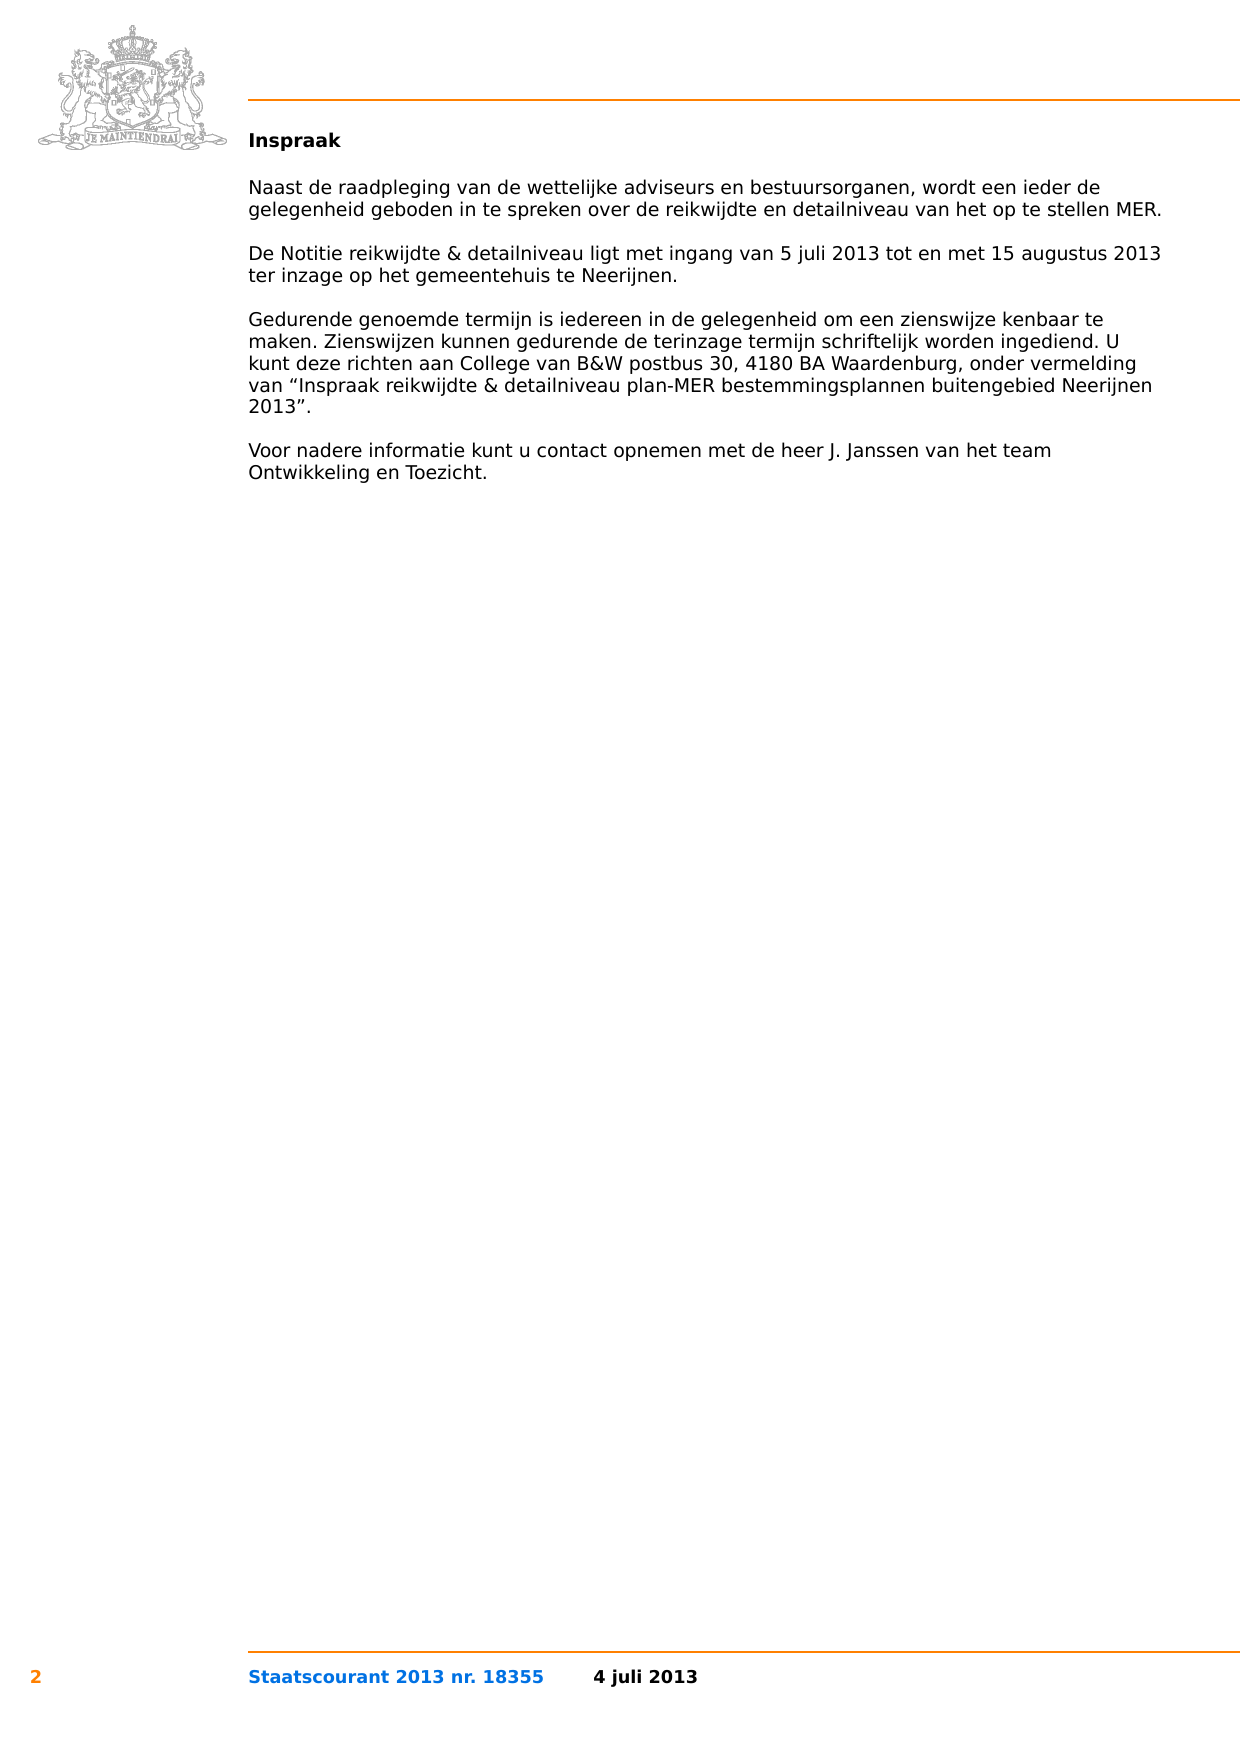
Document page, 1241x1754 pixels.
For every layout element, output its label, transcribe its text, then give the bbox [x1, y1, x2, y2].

picture [38, 25, 227, 150]
text De Notitie reikwijdte & detailniveau ligt met ingang van 5 juli 2013 tot en met 15 augustus 2013 ter inzage op het gemeentehuis te Neerijnen. [248, 243, 1163, 287]
text Gedurende genoemde termijn is iedereen in de gelegenheid om een zienswijze kenbaar te maken. Zienswijzen kunnen gedurende de terinzage termijn schriftelijk worden ingediend. U kunt deze richten aan College van B&W postbus 30, 4180 BA Waardenburg, onder vermelding van “Inspraak reikwijdte & detailniveau plan-MER bestemmingsplannen buitengebied Neerijnen 2013”. [248, 308, 1163, 418]
subtitle Inspraak [248, 130, 1163, 152]
text Naast de raadpleging van de wettelijke adviseurs en bestuursorganen, wordt een ieder de gelegenheid geboden in te spreken over de reikwijdte en detailniveau van het op te stellen MER. [248, 177, 1163, 221]
text Voor nadere informatie kunt u contact opnemen met de heer J. Janssen van het team Ontwikkeling en Toezicht. [248, 440, 1163, 484]
